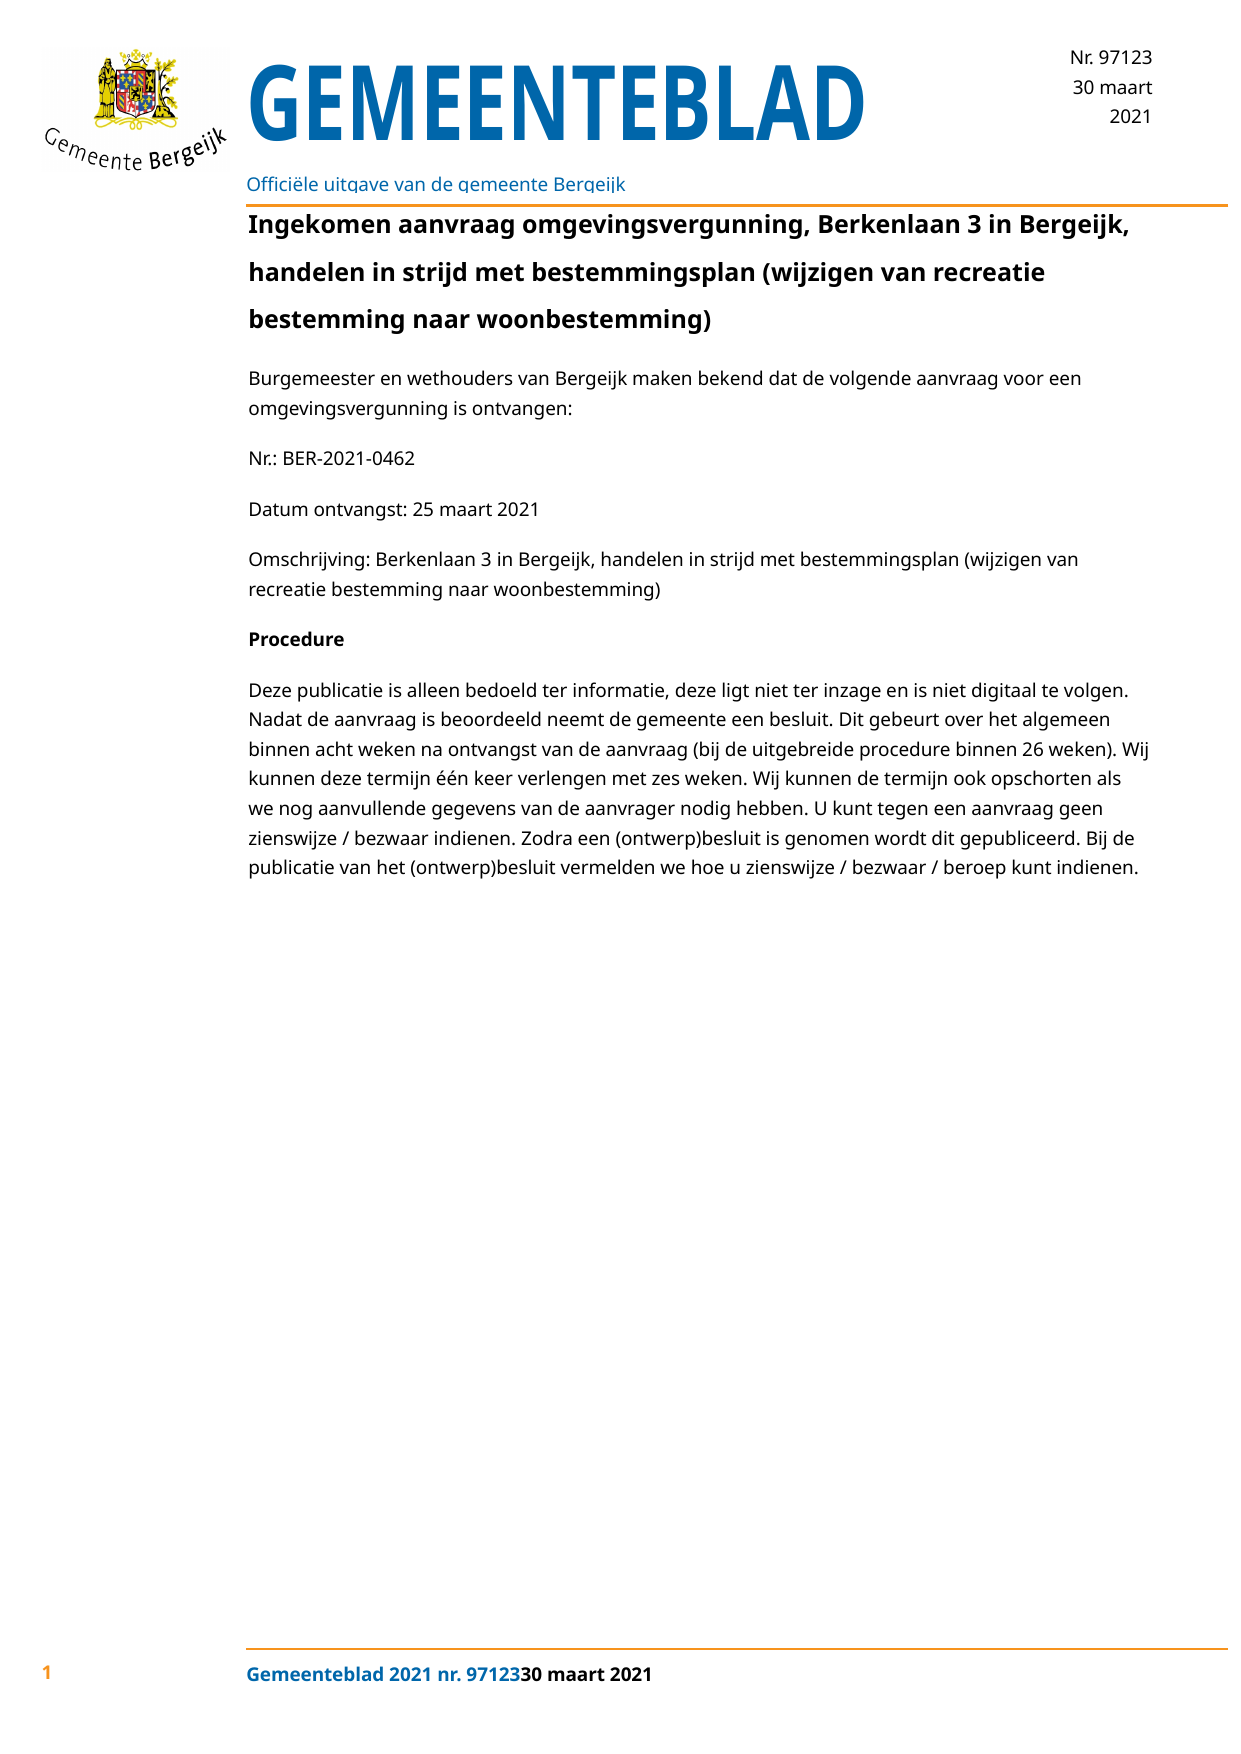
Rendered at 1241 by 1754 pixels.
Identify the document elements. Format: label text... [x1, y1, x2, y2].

text Nr.: BER-2021-0462 [248, 446, 1152, 471]
picture [41, 47, 231, 172]
text Ingekomen aanvraag omgevingsvergunning, Berkenlaan 3 in Bergeijk, handelen in strijd met bestemmingsplan (wijzigen van recreatie bestemming naar woonbestemming) [248, 207, 1152, 336]
text Burgemeester en wethouders van Bergeijk maken bekend dat de volgende aanvraag voor een omgevingsvergunning is ontvangen: [248, 366, 1152, 421]
text Datum ontvangst: 25 maart 2021 [248, 496, 1152, 522]
text Deze publicatie is alleen bedoeld ter informatie, deze ligt niet ter inzage en is niet digitaal te volgen. Nadat de aanvraag is beoordeeld neemt de gemeente een besluit. Dit gebeurt over het algemeen binnen acht weken na ontvangst van de aanvraag (bij de uitgebreide procedure binnen 26 weken). Wij kunnen deze termijn één keer verlengen met zes weken. Wij kunnen de termijn ook opschorten als we nog aanvullende gegevens van de aanvrager nodig hebben. U kunt tegen een aanvraag geen zienswijze / bezwaar indienen. Zodra een (ontwerp)besluit is genomen wordt dit gepubliceerd. Bij de publicatie van het (ontwerp)besluit vermelden we hoe u zienswijze / bezwaar / beroep kunt indienen. [248, 677, 1152, 880]
text Omschrijving: Berkenlaan 3 in Bergeijk, handelen in strijd met bestemmingsplan (wijzigen van recreatie bestemming naar woonbestemming) [248, 546, 1152, 602]
text Procedure [248, 626, 1152, 652]
